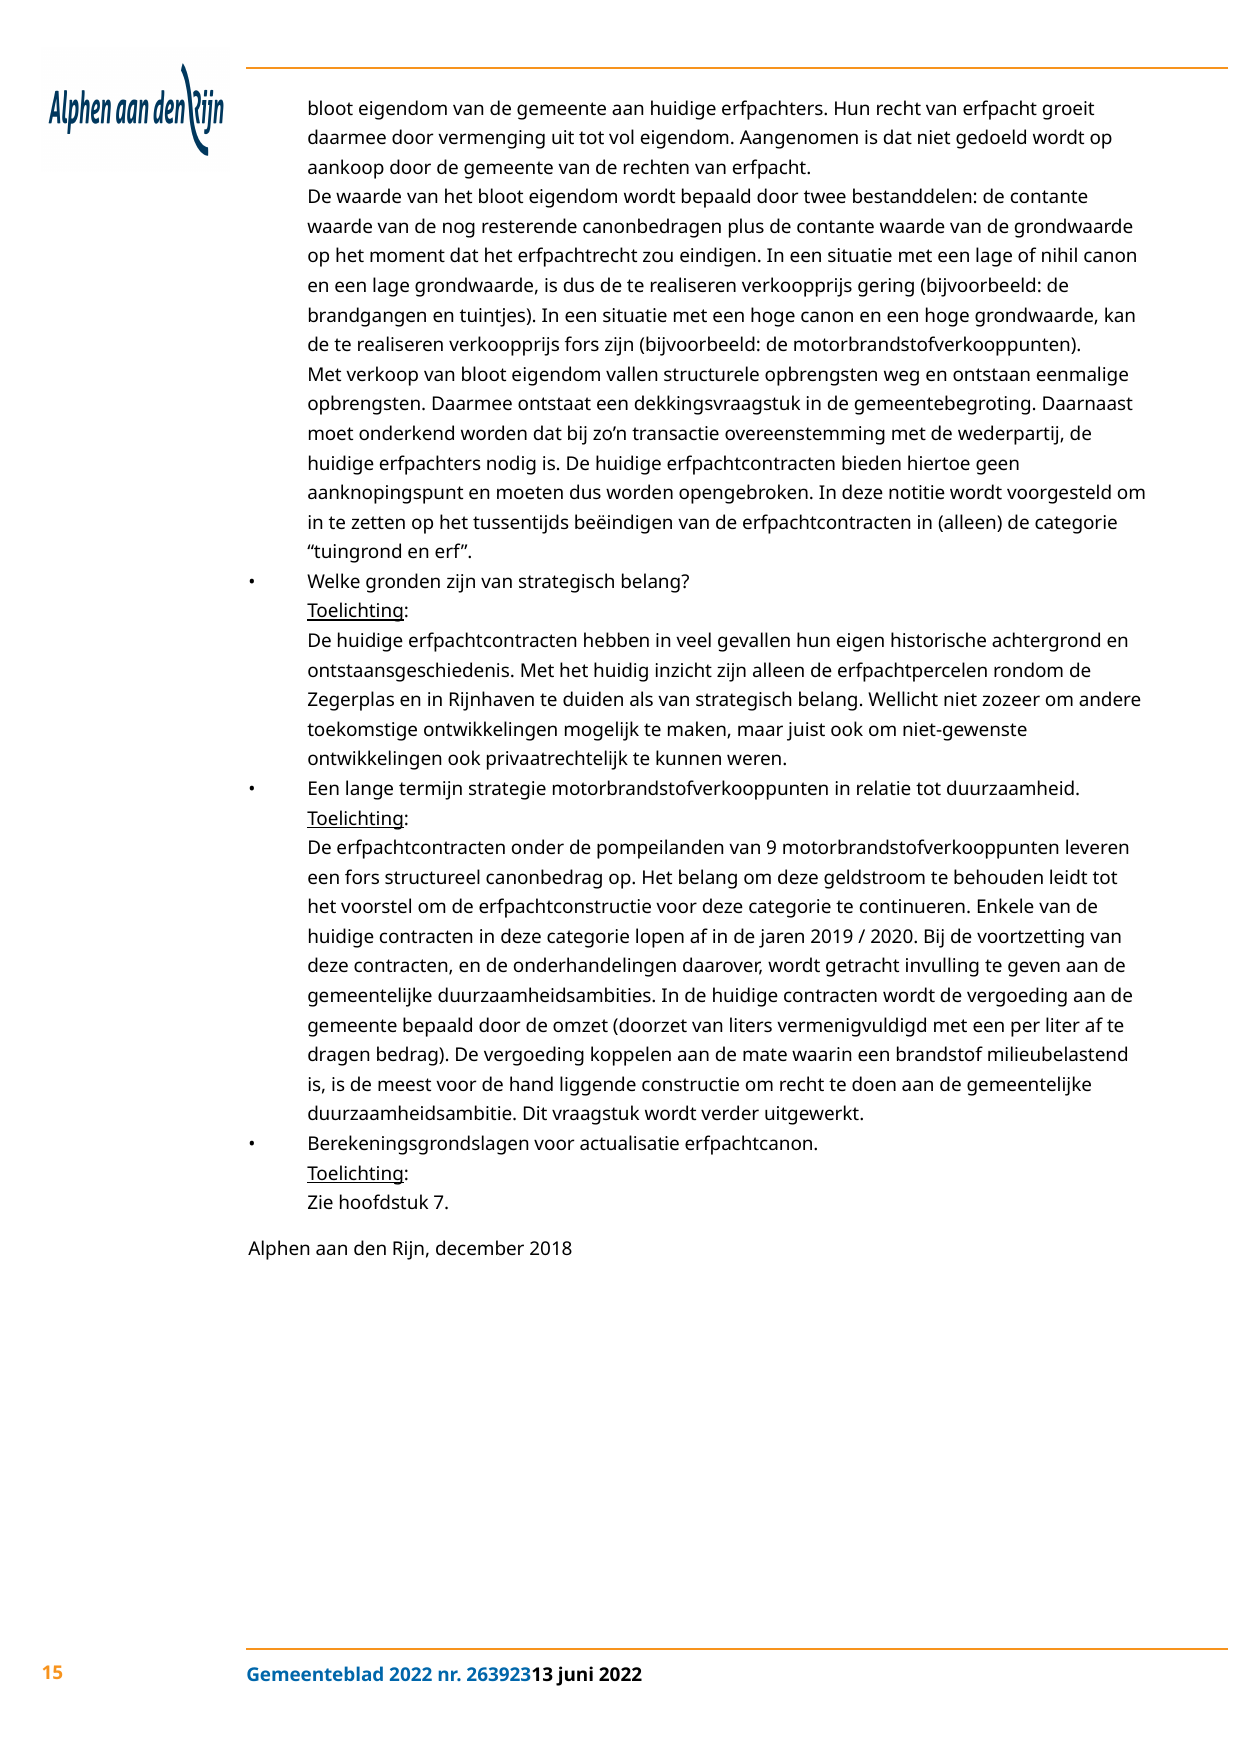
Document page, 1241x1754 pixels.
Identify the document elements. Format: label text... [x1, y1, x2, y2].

list Berekeningsgrondslagen voor actualisatie erfpachtcanon. [248, 1130, 1152, 1156]
list De huidige erfpachtcontracten hebben in veel gevallen hun eigen historische achtergrond en ontstaansgeschiedenis. Met het huidig inzicht zijn alleen de erfpachtpercelen rondom de Zegerplas en in Rijnhaven te duiden als van strategisch belang. Wellicht niet zozeer om andere toekomstige ontwikkelingen mogelijk te maken, maar juist ook om niet-gewenste ontwikkelingen ook privaatrechtelijk te kunnen weren. [248, 627, 1152, 771]
list Toelichting: [248, 1160, 1152, 1186]
list Een lange termijn strategie motorbrandstofverkooppunten in relatie tot duurzaamheid. [248, 775, 1152, 801]
text Alphen aan den Rijn, december 2018 [248, 1235, 1152, 1261]
list Zie hoofdstuk 7. [248, 1189, 1152, 1215]
list Welke gronden zijn van strategisch belang? [248, 568, 1152, 594]
list De waarde van het bloot eigendom wordt bepaald door twee bestanddelen: de contante waarde van de nog resterende canonbedragen plus de contante waarde van de grondwaarde op het moment dat het erfpachtrecht zou eindigen. In een situatie met een lage of nihil canon en een lage grondwaarde, is dus de te realiseren verkoopprijs gering (bijvoorbeeld: de brandgangen en tuintjes). In een situatie met een hoge canon en een hoge grondwaarde, kan de te realiseren verkoopprijs fors zijn (bijvoorbeeld: de motorbrandstofverkooppunten). [248, 183, 1152, 357]
list Toelichting: [248, 598, 1152, 623]
list Met verkoop van bloot eigendom vallen structurele opbrengsten weg en ontstaan eenmalige opbrengsten. Daarmee ontstaat een dekkingsvraagstuk in de gemeentebegroting. Daarnaast moet onderkend worden dat bij zo’n transactie overeenstemming met de wederpartij, de huidige erfpachters nodig is. De huidige erfpachtcontracten bieden hiertoe geen aanknopingspunt en moeten dus worden opengebroken. In deze notitie wordt voorgesteld om in te zetten op het tussentijds beëindigen van de erfpachtcontracten in (alleen) de categorie “tuingrond en erf”. [248, 361, 1152, 564]
picture [41, 47, 231, 172]
list bloot eigendom van de gemeente aan huidige erfpachters. Hun recht van erfpacht groeit daarmee door vermenging uit tot vol eigendom. Aangenomen is dat niet gedoeld wordt op aankoop door de gemeente van de rechten van erfpacht. [248, 95, 1152, 180]
list De erfpachtcontracten onder de pompeilanden van 9 motorbrandstofverkooppunten leveren een fors structureel canonbedrag op. Het belang om deze geldstroom te behouden leidt tot het voorstel om de erfpachtconstructie voor deze categorie te continueren. Enkele van de huidige contracten in deze categorie lopen af in de jaren 2019 / 2020. Bij de voortzetting van deze contracten, en de onderhandelingen daarover, wordt getracht invulling te geven aan de gemeentelijke duurzaamheidsambities. In de huidige contracten wordt de vergoeding aan de gemeente bepaald door de omzet (doorzet van liters vermenigvuldigd met een per liter af te dragen bedrag). De vergoeding koppelen aan de mate waarin een brandstof milieubelastend is, is de meest voor de hand liggende constructie om recht te doen aan de gemeentelijke duurzaamheidsambitie. Dit vraagstuk wordt verder uitgewerkt. [248, 834, 1152, 1126]
list Toelichting: [248, 805, 1152, 831]
